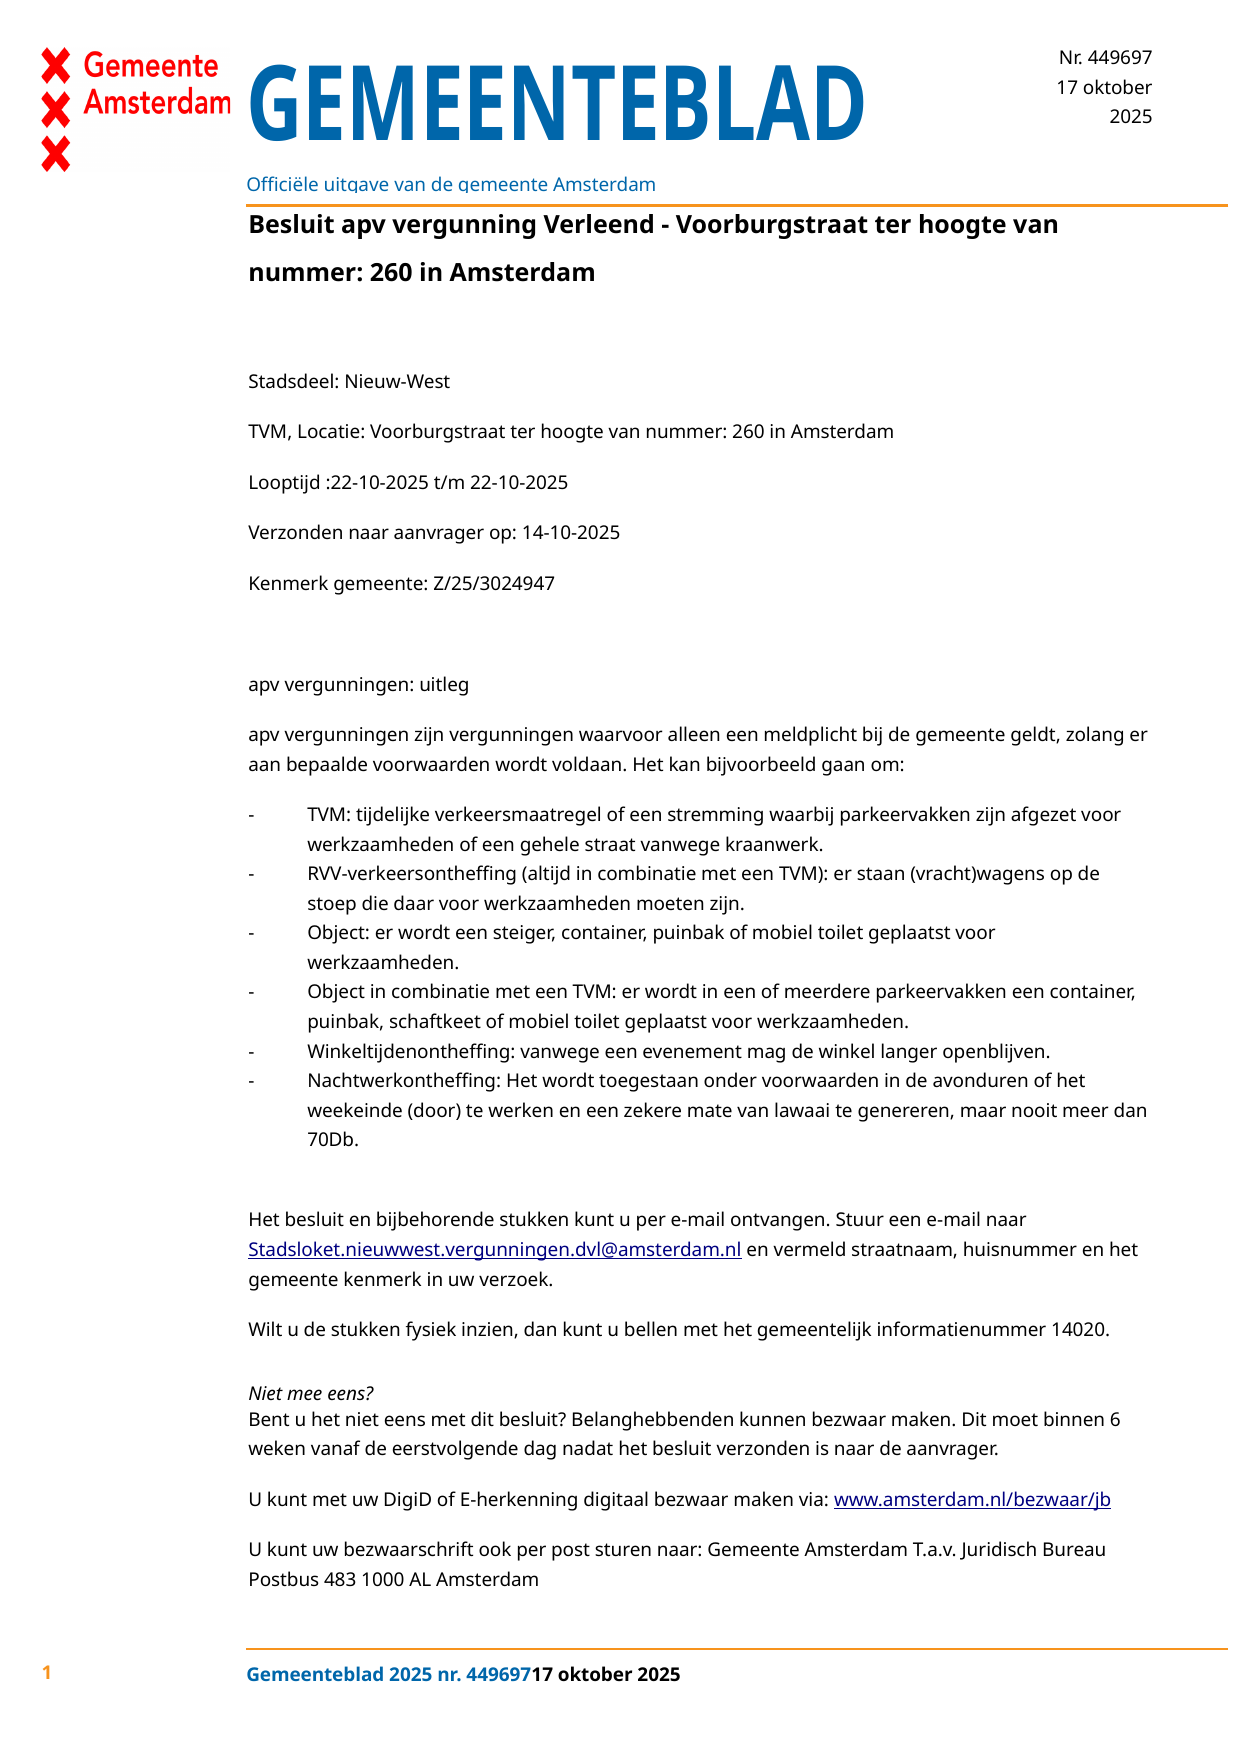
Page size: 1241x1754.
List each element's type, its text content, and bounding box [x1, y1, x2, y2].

list Nachtwerkontheffing: Het wordt toegestaan onder voorwaarden in de avonduren of het weekeinde (door) te werken en een zekere mate van lawaai te genereren, maar nooit meer dan 70Db. [248, 1067, 1152, 1152]
list RVV-verkeersontheffing (altijd in combinatie met een TVM): er staan (vracht)wagens op de stoep die daar voor werkzaamheden moeten zijn. [248, 860, 1152, 916]
text Het besluit en bijbehorende stukken kunt u per e-mail ontvangen. Stuur een e-mail naar Stadsloket.nieuwwest.vergunningen.dvl@amsterdam.nl en vermeld straatnaam, huisnummer en het gemeente kenmerk in uw verzoek. [248, 1207, 1152, 1292]
list Object: er wordt een steiger, container, puinbak of mobiel toilet geplaatst voor werkzaamheden. [248, 919, 1152, 975]
text U kunt uw bezwaarschrift ook per post sturen naar: Gemeente Amsterdam T.a.v. Juridisch Bureau Postbus 483 1000 AL Amsterdam [248, 1536, 1152, 1592]
text Niet mee eens? [248, 1380, 1152, 1406]
text apv vergunningen zijn vergunningen waarvoor alleen een meldplicht bij de gemeente geldt, zolang er aan bepaalde voorwaarden wordt voldaan. Het kan bijvoorbeeld gaan om: [248, 721, 1152, 777]
list Object in combinatie met een TVM: er wordt in een of meerdere parkeervakken een container, puinbak, schaftkeet of mobiel toilet geplaatst voor werkzaamheden. [248, 979, 1152, 1034]
text Kenmerk gemeente: Z/25/3024947 [248, 570, 1152, 596]
list Winkeltijdenontheffing: vanwege een evenement mag de winkel langer openblijven. [248, 1038, 1152, 1064]
text Verzonden naar aanvrager op: 14-10-2025 [248, 519, 1152, 545]
text Stadsdeel: Nieuw-West [248, 368, 1152, 394]
text Looptijd :22-10-2025 t/m 22-10-2025 [248, 469, 1152, 495]
text Bent u het niet eens met dit besluit? Belanghebbenden kunnen bezwaar maken. Dit moet binnen 6 weken vanaf de eerstvolgende dag nadat het besluit verzonden is naar de aanvrager. [248, 1406, 1152, 1461]
text TVM, Locatie: Voorburgstraat ter hoogte van nummer: 260 in Amsterdam [248, 419, 1152, 444]
text Besluit apv vergunning Verleend - Voorburgstraat ter hoogte van nummer: 260 in Amsterdam [248, 207, 1152, 288]
picture [41, 47, 231, 172]
text Wilt u de stukken fysiek inzien, dan kunt u bellen met het gemeentelijk informatienummer 14020. [248, 1316, 1152, 1342]
list TVM: tijdelijke verkeersmaatregel of een stremming waarbij parkeervakken zijn afgezet voor werkzaamheden of een gehele straat vanwege kraanwerk. [248, 801, 1152, 857]
text apv vergunningen: uitleg [248, 671, 1152, 697]
text U kunt met uw DigiD of E-herkenning digitaal bezwaar maken via: www.amsterdam.nl/bezwaar/jb [248, 1486, 1152, 1512]
